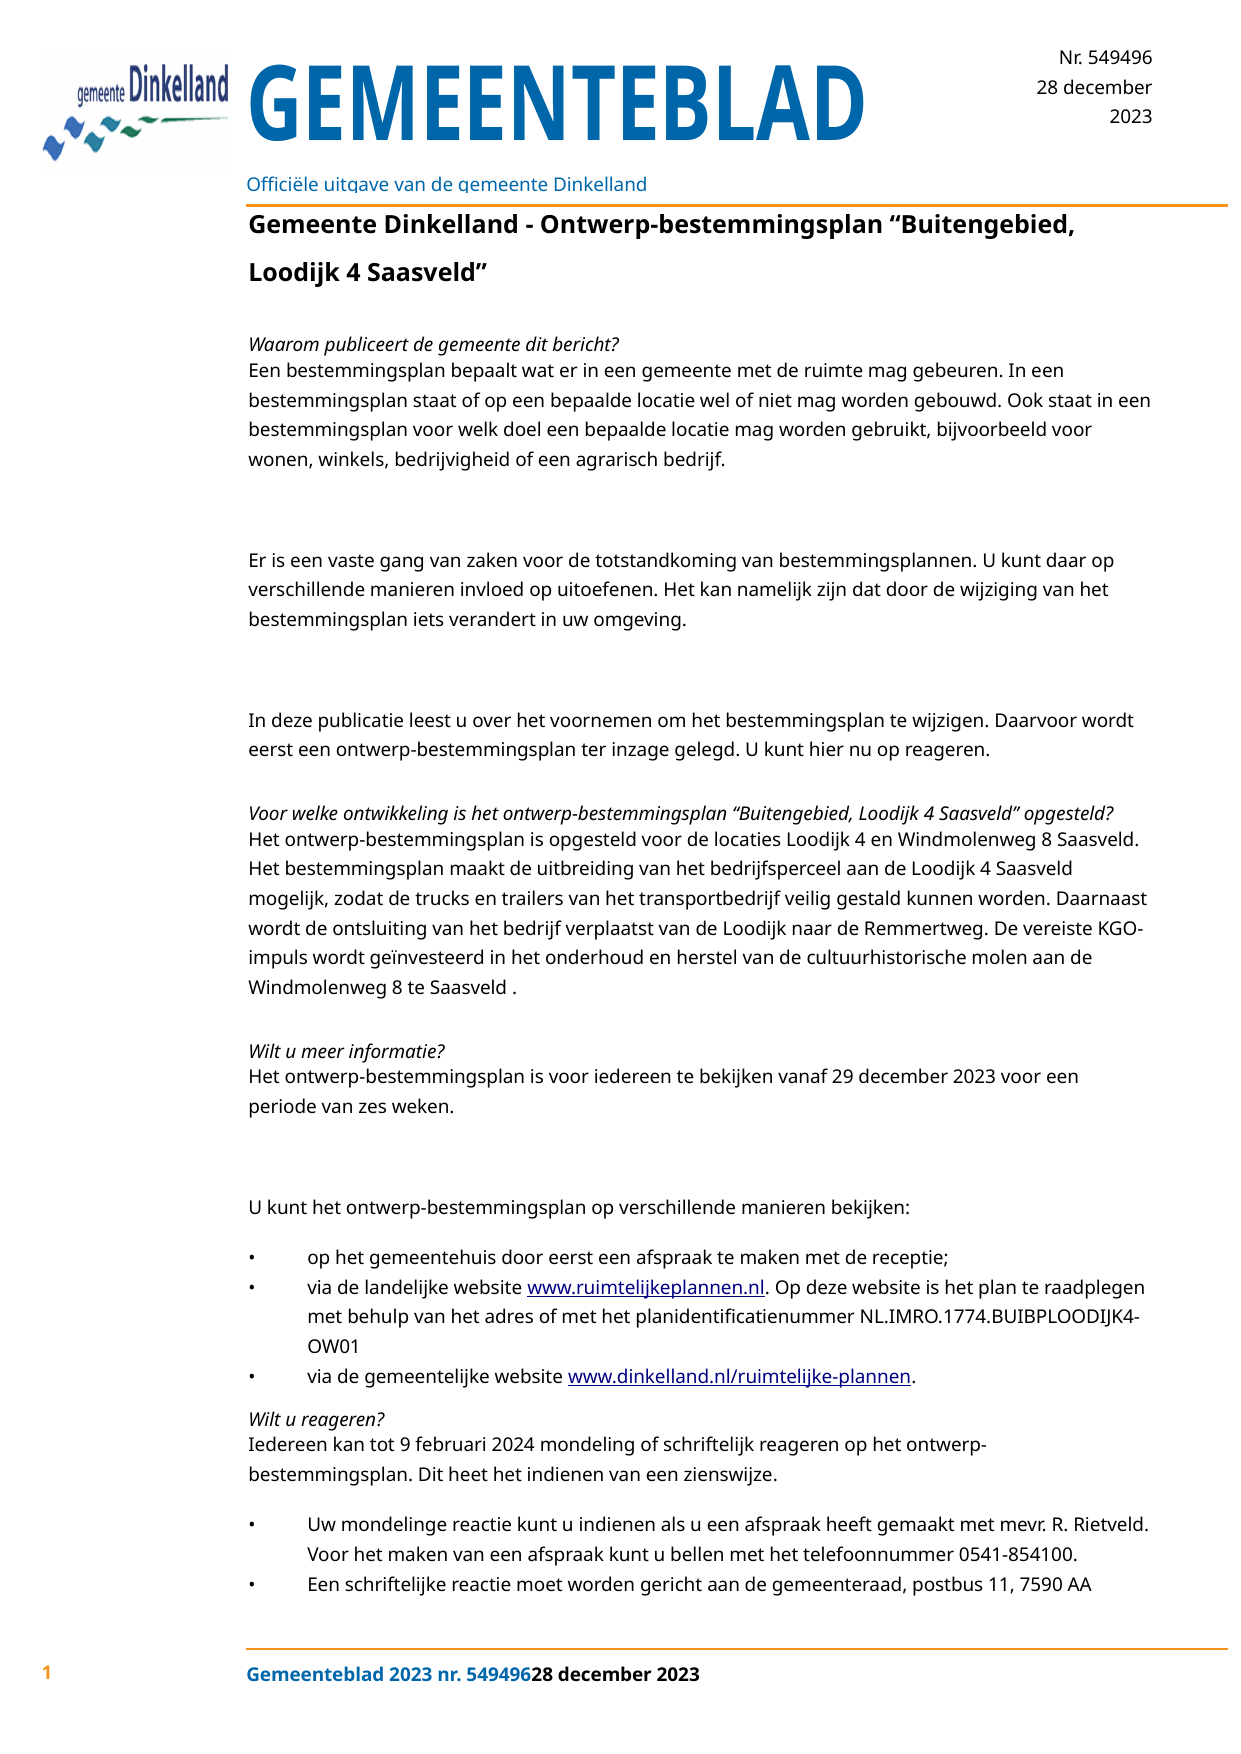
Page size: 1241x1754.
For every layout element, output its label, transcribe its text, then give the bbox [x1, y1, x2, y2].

picture [41, 47, 231, 172]
list via de gemeentelijke website www.dinkelland.nl/ruimtelijke-plannen. [248, 1363, 1152, 1388]
text Het ontwerp-bestemmingsplan is voor iedereen te bekijken vanaf 29 december 2023 voor een periode van zes weken. [248, 1064, 1152, 1119]
text Een bestemmingsplan bepaalt wat er in een gemeente met de ruimte mag gebeuren. In een bestemmingsplan staat of op een bepaalde locatie wel of niet mag worden gebouwd. Ook staat in een bestemmingsplan voor welk doel een bepaalde locatie mag worden gebruikt, bijvoorbeeld voor wonen, winkels, bedrijvigheid of een agrarisch bedrijf. [248, 357, 1152, 472]
text In deze publicatie leest u over het voornemen om het bestemmingsplan te wijzigen. Daarvoor wordt eerst een ontwerp-bestemmingsplan ter inzage gelegd. U kunt hier nu op reageren. [248, 707, 1152, 762]
text Waarom publiceert de gemeente dit bericht? [248, 331, 1152, 357]
text Wilt u reageren? [248, 1406, 1152, 1432]
list op het gemeentehuis door eerst een afspraak te maken met de receptie; [248, 1244, 1152, 1270]
list Uw mondelinge reactie kunt u indienen als u een afspraak heeft gemaakt met mevr. R. Rietveld. Voor het maken van een afspraak kunt u bellen met het telefoonnummer 0541-854100. [248, 1512, 1152, 1567]
text U kunt het ontwerp-bestemmingsplan op verschillende manieren bekijken: [248, 1194, 1152, 1220]
text Wilt u meer informatie? [248, 1038, 1152, 1064]
text Voor welke ontwikkeling is het ontwerp-bestemmingsplan “Buitengebied, Loodijk 4 Saasveld” opgesteld? [248, 800, 1152, 826]
text Er is een vaste gang van zaken voor de totstandkoming van bestemmingsplannen. U kunt daar op verschillende manieren invloed op uitoefenen. Het kan namelijk zijn dat door de wijziging van het bestemmingsplan iets verandert in uw omgeving. [248, 547, 1152, 632]
text Het ontwerp-bestemmingsplan is opgesteld voor de locaties Loodijk 4 en Windmolenweg 8 Saasveld. Het bestemmingsplan maakt de uitbreiding van het bedrijfsperceel aan de Loodijk 4 Saasveld mogelijk, zodat de trucks en trailers van het transportbedrijf veilig gestald kunnen worden. Daarnaast wordt de ontsluiting van het bedrijf verplaatst van de Loodijk naar de Remmertweg. De vereiste KGO-impuls wordt geïnvesteerd in het onderhoud en herstel van de cultuurhistorische molen aan de Windmolenweg 8 te Saasveld . [248, 826, 1152, 1000]
list Een schriftelijke reactie moet worden gericht aan de gemeenteraad, postbus 11, 7590 AA [248, 1571, 1152, 1597]
list via de landelijke website www.ruimtelijkeplannen.nl. Op deze website is het plan te raadplegen met behulp van het adres of met het planidentificatienummer NL.IMRO.1774.BUIBPLOODIJK4-OW01 [248, 1274, 1152, 1359]
text Gemeente Dinkelland - Ontwerp-bestemmingsplan “Buitengebied, Loodijk 4 Saasveld” [248, 207, 1152, 288]
text Iedereen kan tot 9 februari 2024 mondeling of schriftelijk reageren op het ontwerp-bestemmingsplan. Dit heet het indienen van een zienswijze. [248, 1432, 1152, 1487]
